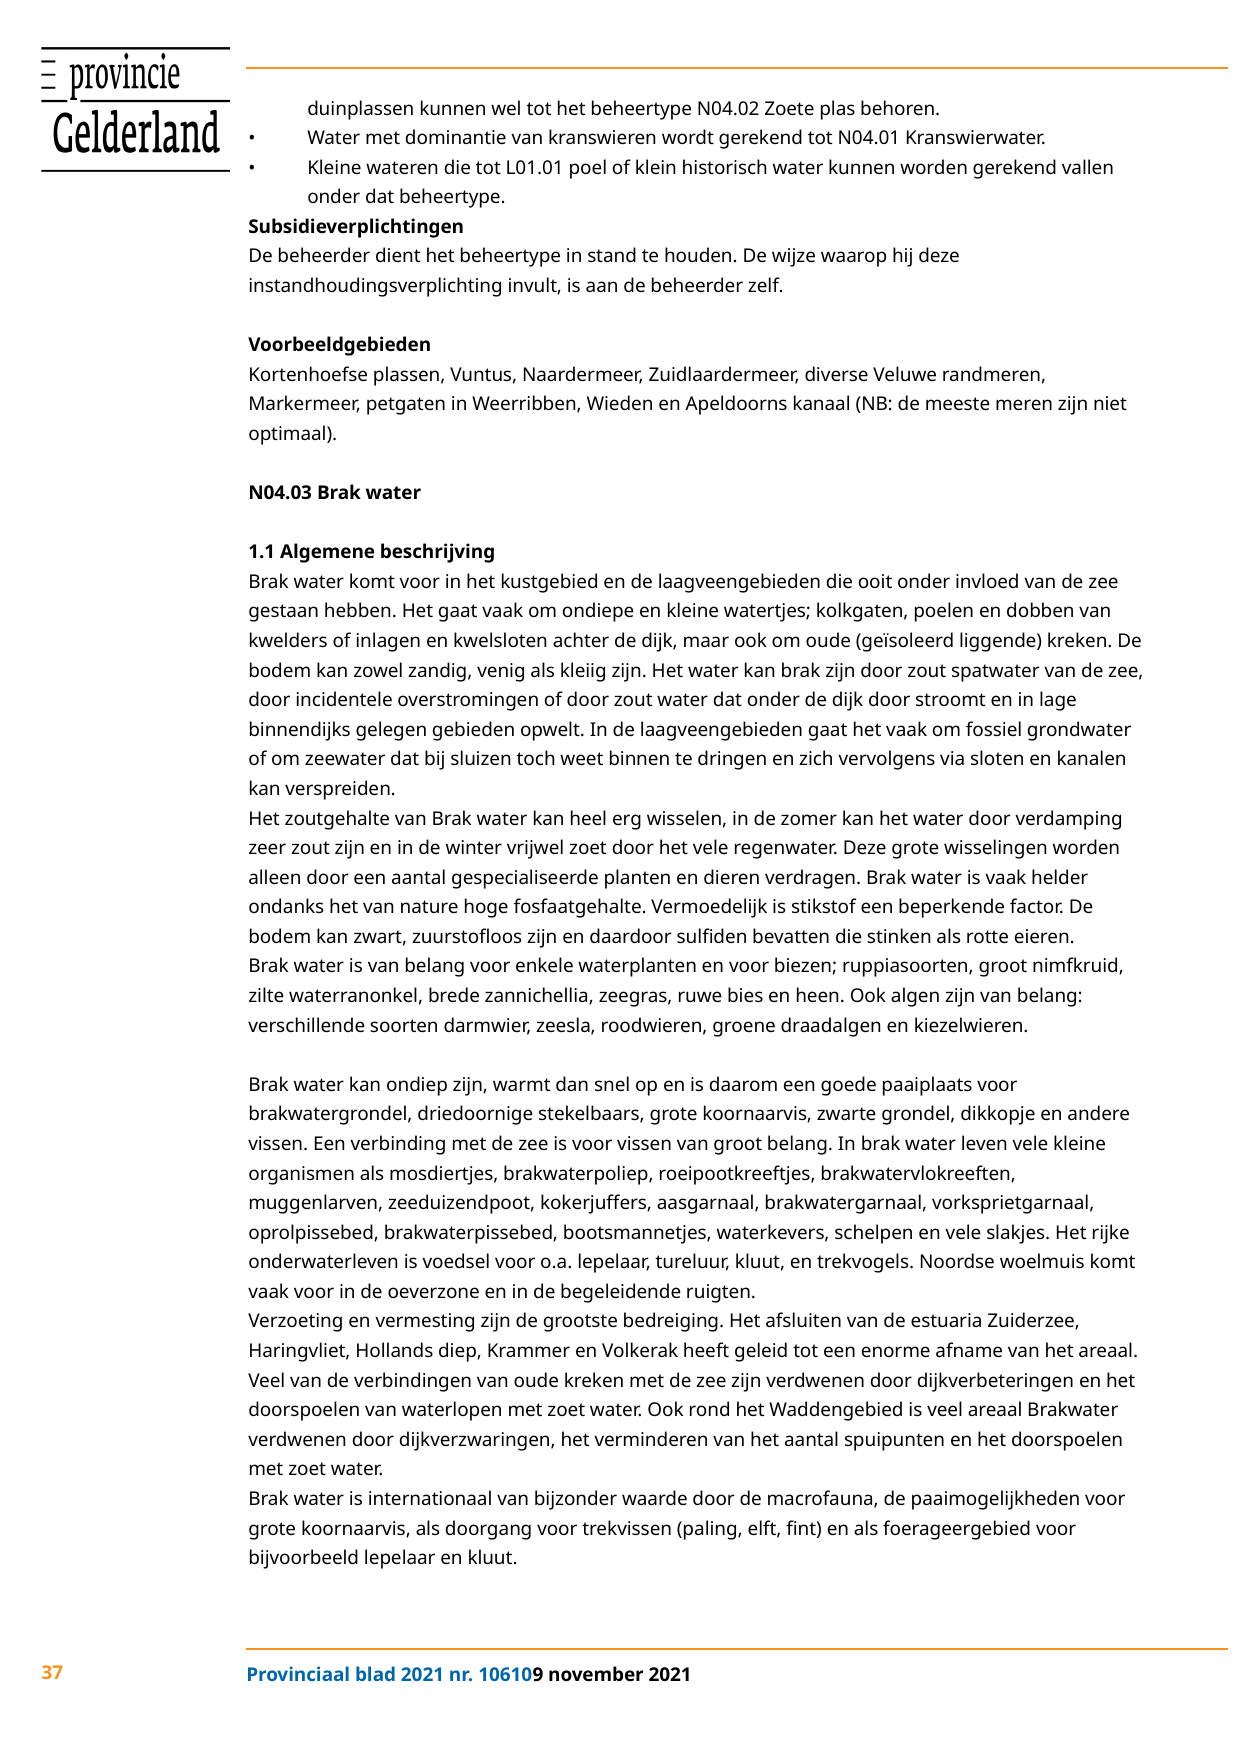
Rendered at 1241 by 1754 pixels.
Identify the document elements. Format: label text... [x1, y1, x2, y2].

picture [41, 47, 231, 172]
text Kortenhoefse plassen, Vuntus, Naardermeer, Zuidlaardermeer, diverse Veluwe randmeren, Markermeer, petgaten in Weerribben, Wieden en Apeldoorns kanaal (NB: de meeste meren zijn niet optimaal). [248, 361, 1152, 446]
text Het zoutgehalte van Brak water kan heel erg wisselen, in de zomer kan het water door verdamping zeer zout zijn en in de winter vrijwel zoet door het vele regenwater. Deze grote wisselingen worden alleen door een aantal gespecialiseerde planten en dieren verdragen. Brak water is vaak helder ondanks het van nature hoge fosfaatgehalte. Vermoedelijk is stikstof een beperkende factor. De bodem kan zwart, zuurstofloos zijn en daardoor sulfiden bevatten die stinken als rotte eieren. [248, 805, 1152, 949]
list Kleine wateren die tot L01.01 poel of klein historisch water kunnen worden gerekend vallen onder dat beheertype. [248, 154, 1152, 209]
text 1.1 Algemene beschrijving [248, 538, 1152, 564]
text Brak water is internationaal van bijzonder waarde door de macrofauna, de paaimogelijkheden voor grote koornaarvis, als doorgang voor trekvissen (paling, elft, fint) en als foerageergebied voor bijvoorbeeld lepelaar en kluut. [248, 1485, 1152, 1570]
text Brak water is van belang voor enkele waterplanten en voor biezen; ruppiasoorten, groot nimfkruid, zilte waterranonkel, brede zannichellia, zeegras, ruwe bies en heen. Ook algen zijn van belang: verschillende soorten darmwier, zeesla, roodwieren, groene draadalgen en kiezelwieren. [248, 953, 1152, 1038]
list Water met dominantie van kranswieren wordt gerekend tot N04.01 Kranswierwater. [248, 124, 1152, 150]
list duinplassen kunnen wel tot het beheertype N04.02 Zoete plas behoren. [248, 95, 1152, 121]
text N04.03 Brak water [248, 479, 1152, 505]
text Brak water kan ondiep zijn, warmt dan snel op en is daarom een goede paaiplaats voor brakwatergrondel, driedoornige stekelbaars, grote koornaarvis, zwarte grondel, dikkopje en andere vissen. Een verbinding met de zee is voor vissen van groot belang. In brak water leven vele kleine organismen als mosdiertjes, brakwaterpoliep, roeipootkreeftjes, brakwatervlokreeften, muggenlarven, zeeduizendpoot, kokerjuffers, aasgarnaal, brakwatergarnaal, vorksprietgarnaal, oprolpissebed, brakwaterpissebed, bootsmannetjes, waterkevers, schelpen en vele slakjes. Het rijke onderwaterleven is voedsel voor o.a. lepelaar, tureluur, kluut, en trekvogels. Noordse woelmuis komt vaak voor in de oeverzone en in de begeleidende ruigten. [248, 1071, 1152, 1304]
text Voorbeeldgebieden [248, 331, 1152, 357]
text De beheerder dient het beheertype in stand te houden. De wijze waarop hij deze instandhoudingsverplichting invult, is aan de beheerder zelf. [248, 243, 1152, 298]
text Verzoeting en vermesting zijn de grootste bedreiging. Het afsluiten van de estuaria Zuiderzee, Haringvliet, Hollands diep, Krammer en Volkerak heeft geleid tot een enorme afname van het areaal. Veel van de verbindingen van oude kreken met de zee zijn verdwenen door dijkverbeteringen en het doorspoelen van waterlopen met zoet water. Ook rond het Waddengebied is veel areaal Brakwater verdwenen door dijkverzwaringen, het verminderen van het aantal spuipunten en het doorspoelen met zoet water. [248, 1308, 1152, 1481]
text Brak water komt voor in het kustgebied en de laagveengebieden die ooit onder invloed van de zee gestaan hebben. Het gaat vaak om ondiepe en kleine watertjes; kolkgaten, poelen en dobben van kwelders of inlagen en kwelsloten achter de dijk, maar ook om oude (geïsoleerd liggende) kreken. De bodem kan zowel zandig, venig als kleiig zijn. Het water kan brak zijn door zout spatwater van de zee, door incidentele overstromingen of door zout water dat onder de dijk door stroomt en in lage binnendijks gelegen gebieden opwelt. In de laagveengebieden gaat het vaak om fossiel grondwater of om zeewater dat bij sluizen toch weet binnen te dringen en zich vervolgens via sloten en kanalen kan verspreiden. [248, 568, 1152, 801]
text Subsidieverplichtingen [248, 213, 1152, 239]
